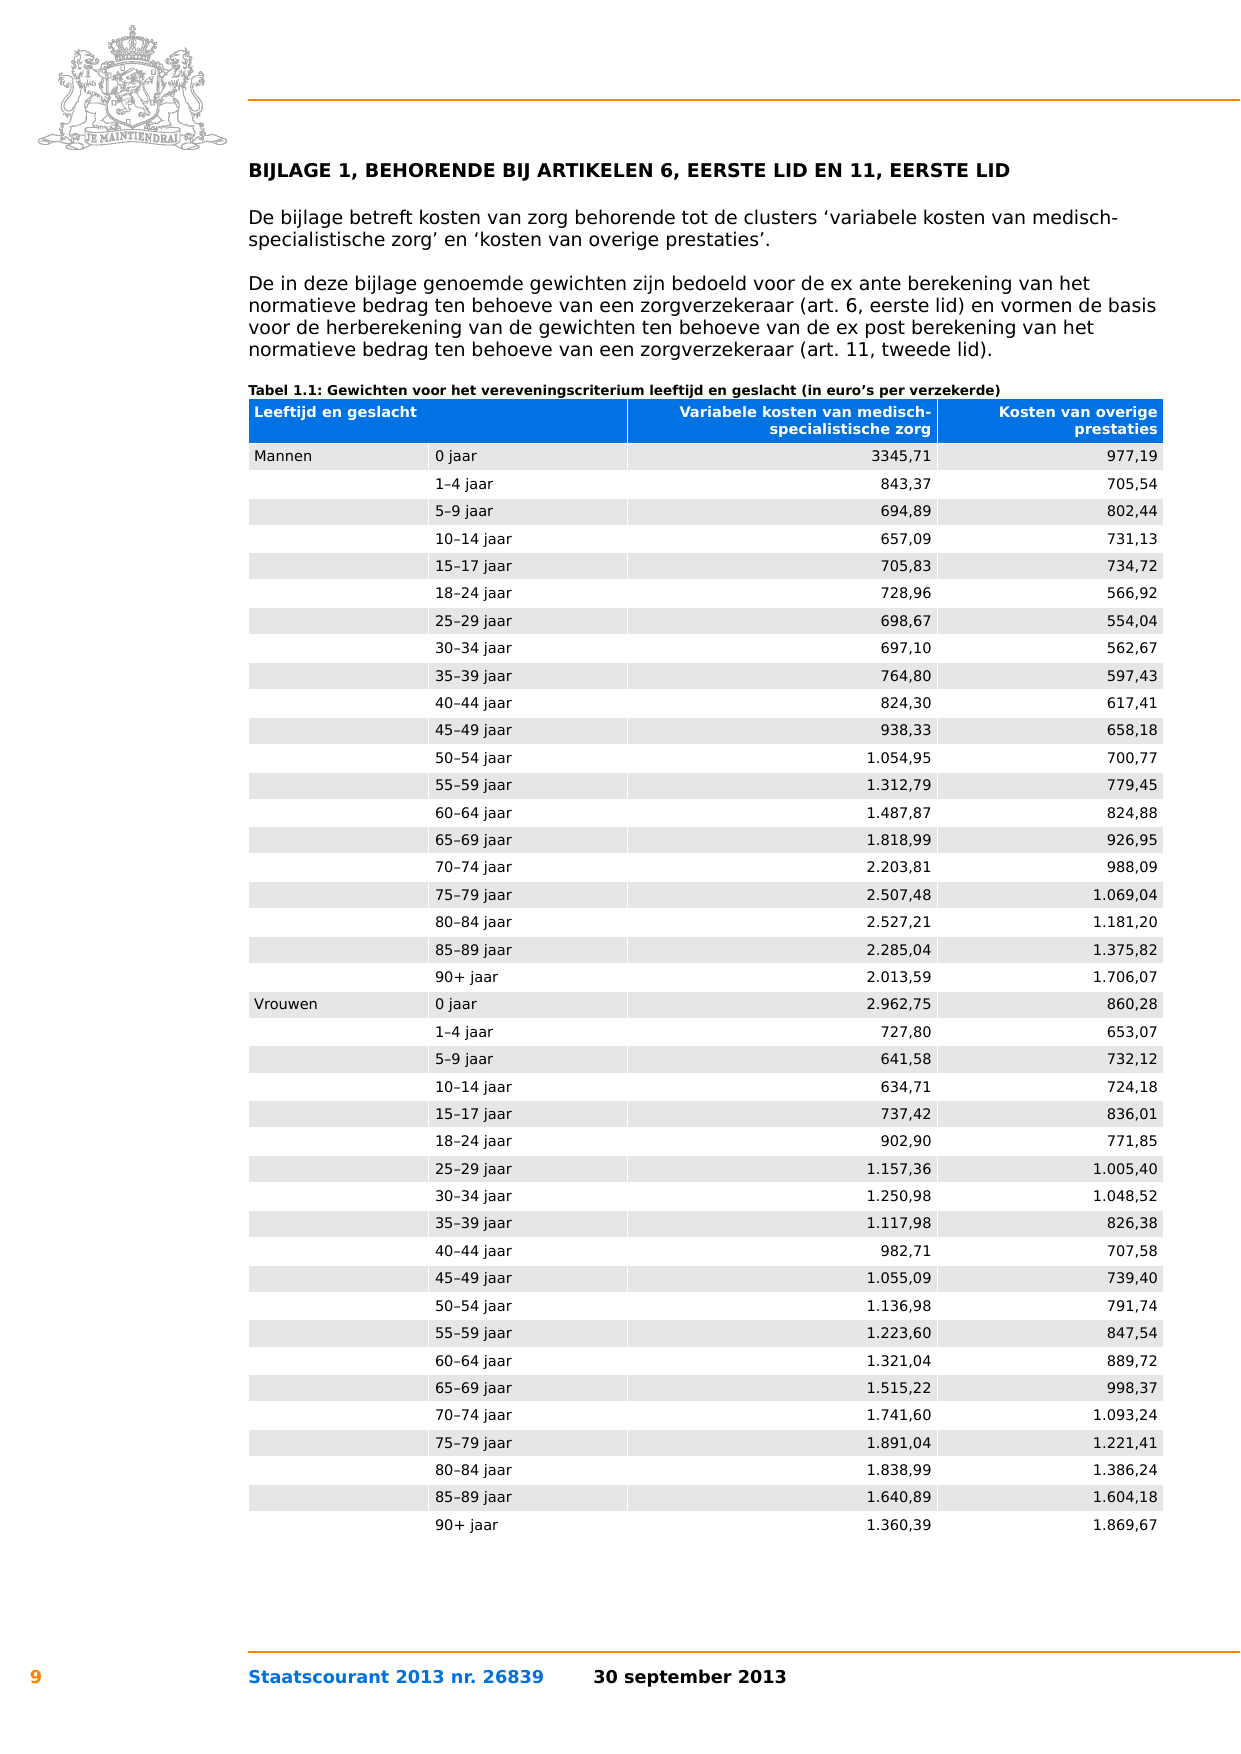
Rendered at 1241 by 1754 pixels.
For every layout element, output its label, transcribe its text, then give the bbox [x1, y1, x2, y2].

table_cell 35–39 jaar [429, 1211, 627, 1237]
table_cell 732,12 [938, 1046, 1163, 1073]
table_cell 15–17 jaar [429, 1101, 627, 1127]
table_cell 10–14 jaar [429, 526, 627, 552]
table_cell 1.487,87 [628, 800, 937, 826]
table_cell 739,40 [938, 1266, 1163, 1292]
table_cell 705,54 [938, 471, 1163, 497]
table_cell 889,72 [938, 1348, 1163, 1374]
table_cell 45–49 jaar [429, 718, 627, 744]
table_header Tabel 1.1: Gewichten voor het vereveningscriterium leeftijd en geslacht (in euro’s per verzekerde) [248, 383, 1163, 398]
table_cell 731,13 [938, 526, 1163, 552]
table_cell 55–59 jaar [429, 1320, 627, 1347]
table_cell 30–34 jaar [429, 1183, 627, 1210]
table_cell [249, 1375, 428, 1401]
table_cell 1.181,20 [938, 909, 1163, 936]
table_cell Vrouwen [249, 992, 428, 1018]
table_cell [249, 1403, 428, 1429]
table_cell 824,30 [628, 690, 937, 717]
table_cell [249, 1183, 428, 1210]
table_cell 1.048,52 [938, 1183, 1163, 1210]
table_cell 694,89 [628, 499, 937, 525]
table_cell [249, 964, 428, 991]
table_cell 55–59 jaar [429, 773, 627, 799]
table_cell [249, 1019, 428, 1045]
table_cell [249, 1074, 428, 1100]
table_cell 764,80 [628, 663, 937, 689]
table_cell 566,92 [938, 581, 1163, 607]
table_cell 1.838,99 [628, 1457, 937, 1484]
table_cell 90+ jaar [429, 964, 627, 991]
table_cell 653,07 [938, 1019, 1163, 1045]
table_cell [249, 909, 428, 936]
table_cell [249, 1129, 428, 1155]
table_cell 75–79 jaar [429, 882, 627, 908]
table_cell 1.093,24 [938, 1403, 1163, 1429]
table_cell 1.515,22 [628, 1375, 937, 1401]
table_cell [249, 1485, 428, 1511]
table_cell 18–24 jaar [429, 581, 627, 607]
table_cell 15–17 jaar [429, 553, 627, 579]
table_cell 85–89 jaar [429, 1485, 627, 1511]
picture [38, 25, 227, 150]
table_cell [249, 471, 428, 497]
table_cell 1.741,60 [628, 1403, 937, 1429]
table_cell 982,71 [628, 1238, 937, 1264]
text De bijlage betreft kosten van zorg behorende tot de clusters ‘variabele kosten van medisch-specialistische zorg’ en ‘kosten van overige prestaties’. [248, 207, 1163, 251]
table_cell 80–84 jaar [429, 909, 627, 936]
table_cell 5–9 jaar [429, 1046, 627, 1073]
table_cell 860,28 [938, 992, 1163, 1018]
table_cell 1–4 jaar [429, 471, 627, 497]
table_cell [249, 1211, 428, 1237]
table_cell [249, 855, 428, 881]
table_cell 1.054,95 [628, 745, 937, 771]
table_cell Variabele kosten van medisch-specialistische zorg [628, 399, 937, 443]
text De in deze bijlage genoemde gewichten zijn bedoeld voor de ex ante berekening van het normatieve bedrag ten behoeve van een zorgverzekeraar (art. 6, eerste lid) en vormen de basis voor de herberekening van de gewichten ten behoeve van de ex post berekening van het normatieve bedrag ten behoeve van een zorgverzekeraar (art. 11, tweede lid). [248, 273, 1163, 361]
table_cell [249, 827, 428, 853]
table_cell 634,71 [628, 1074, 937, 1100]
table_cell [249, 937, 428, 963]
table_cell 700,77 [938, 745, 1163, 771]
table_cell 724,18 [938, 1074, 1163, 1100]
table_cell 658,18 [938, 718, 1163, 744]
table_cell 2.507,48 [628, 882, 937, 908]
table_cell 1.375,82 [938, 937, 1163, 963]
table_cell 617,41 [938, 690, 1163, 717]
table_cell [249, 773, 428, 799]
table_cell [249, 1348, 428, 1374]
table_cell 90+ jaar [429, 1512, 627, 1538]
table_cell 1.117,98 [628, 1211, 937, 1237]
table_cell 10–14 jaar [429, 1074, 627, 1100]
table_cell 2.203,81 [628, 855, 937, 881]
table_cell 2.527,21 [628, 909, 937, 936]
table_cell 85–89 jaar [429, 937, 627, 963]
table_cell 1.250,98 [628, 1183, 937, 1210]
table_cell [249, 635, 428, 662]
table_cell 3345,71 [628, 444, 937, 470]
table_cell 697,10 [628, 635, 937, 662]
subtitle BIJLAGE 1, BEHORENDE BIJ ARTIKELEN 6, EERSTE LID EN 11, EERSTE LID [248, 160, 1163, 182]
table_cell 65–69 jaar [429, 1375, 627, 1401]
table_cell 791,74 [938, 1293, 1163, 1319]
table_cell [249, 1266, 428, 1292]
table_cell 1.157,36 [628, 1156, 937, 1182]
table_cell 1.386,24 [938, 1457, 1163, 1484]
table_cell [249, 882, 428, 908]
table_cell [249, 1046, 428, 1073]
table_cell 70–74 jaar [429, 855, 627, 881]
table_cell 843,37 [628, 471, 937, 497]
table_cell 1.069,04 [938, 882, 1163, 908]
table_cell 50–54 jaar [429, 1293, 627, 1319]
table_cell 60–64 jaar [429, 1348, 627, 1374]
table_cell 597,43 [938, 663, 1163, 689]
table_cell 35–39 jaar [429, 663, 627, 689]
table_cell 836,01 [938, 1101, 1163, 1127]
table_cell 0 jaar [429, 992, 627, 1018]
table_cell 737,42 [628, 1101, 937, 1127]
table_cell Leeftijd en geslacht [249, 399, 627, 443]
table_cell 1.706,07 [938, 964, 1163, 991]
table_cell [249, 1156, 428, 1182]
table_cell 2.285,04 [628, 937, 937, 963]
table_cell 998,37 [938, 1375, 1163, 1401]
table_cell 938,33 [628, 718, 937, 744]
table_cell [249, 499, 428, 525]
table_cell 657,09 [628, 526, 937, 552]
table_cell 562,67 [938, 635, 1163, 662]
table_cell 30–34 jaar [429, 635, 627, 662]
table_cell 1.221,41 [938, 1430, 1163, 1456]
table_cell 1.005,40 [938, 1156, 1163, 1182]
table_cell 2.962,75 [628, 992, 937, 1018]
table_cell 771,85 [938, 1129, 1163, 1155]
table_cell Mannen [249, 444, 428, 470]
table_cell 988,09 [938, 855, 1163, 881]
table_cell [249, 581, 428, 607]
table_cell 40–44 jaar [429, 690, 627, 717]
table_cell [249, 718, 428, 744]
table_cell [249, 553, 428, 579]
table_cell 727,80 [628, 1019, 937, 1045]
table_cell 70–74 jaar [429, 1403, 627, 1429]
table_cell 926,95 [938, 827, 1163, 853]
table_cell 1.604,18 [938, 1485, 1163, 1511]
table_cell 1.360,39 [628, 1512, 937, 1538]
table_cell 1.818,99 [628, 827, 937, 853]
table_cell 802,44 [938, 499, 1163, 525]
table_cell [249, 690, 428, 717]
table_cell 779,45 [938, 773, 1163, 799]
table_cell 1.223,60 [628, 1320, 937, 1347]
table_cell 847,54 [938, 1320, 1163, 1347]
table_cell 45–49 jaar [429, 1266, 627, 1292]
table_cell 65–69 jaar [429, 827, 627, 853]
table_cell 25–29 jaar [429, 608, 627, 634]
table_cell [249, 608, 428, 634]
table_cell [249, 1293, 428, 1319]
table_cell 25–29 jaar [429, 1156, 627, 1182]
table_cell [249, 1320, 428, 1347]
table_cell 18–24 jaar [429, 1129, 627, 1155]
table_cell [249, 526, 428, 552]
table_cell [249, 1101, 428, 1127]
table_cell 826,38 [938, 1211, 1163, 1237]
table_cell 80–84 jaar [429, 1457, 627, 1484]
table_cell 707,58 [938, 1238, 1163, 1264]
table_cell [249, 745, 428, 771]
table_cell 824,88 [938, 800, 1163, 826]
table_cell [249, 1457, 428, 1484]
table_cell [249, 1430, 428, 1456]
table_cell [249, 663, 428, 689]
table_cell 698,67 [628, 608, 937, 634]
table_cell 40–44 jaar [429, 1238, 627, 1264]
table_cell [249, 800, 428, 826]
table_cell 2.013,59 [628, 964, 937, 991]
table_cell 641,58 [628, 1046, 937, 1073]
table_cell 1.136,98 [628, 1293, 937, 1319]
table_cell 1.640,89 [628, 1485, 937, 1511]
table_cell 705,83 [628, 553, 937, 579]
table_cell 902,90 [628, 1129, 937, 1155]
table_cell 1.891,04 [628, 1430, 937, 1456]
table_cell 0 jaar [429, 444, 627, 470]
table_cell 1.312,79 [628, 773, 937, 799]
table_cell 1.055,09 [628, 1266, 937, 1292]
table_cell 1.869,67 [938, 1512, 1163, 1538]
table_cell [249, 1512, 428, 1538]
table_cell 554,04 [938, 608, 1163, 634]
table_cell 1–4 jaar [429, 1019, 627, 1045]
table_cell 50–54 jaar [429, 745, 627, 771]
table_cell Kosten van overige prestaties [938, 399, 1163, 443]
table_cell 5–9 jaar [429, 499, 627, 525]
table_cell 977,19 [938, 444, 1163, 470]
table_cell 1.321,04 [628, 1348, 937, 1374]
table_cell 75–79 jaar [429, 1430, 627, 1456]
table_cell 728,96 [628, 581, 937, 607]
table_cell 60–64 jaar [429, 800, 627, 826]
table_cell [249, 1238, 428, 1264]
table_cell 734,72 [938, 553, 1163, 579]
